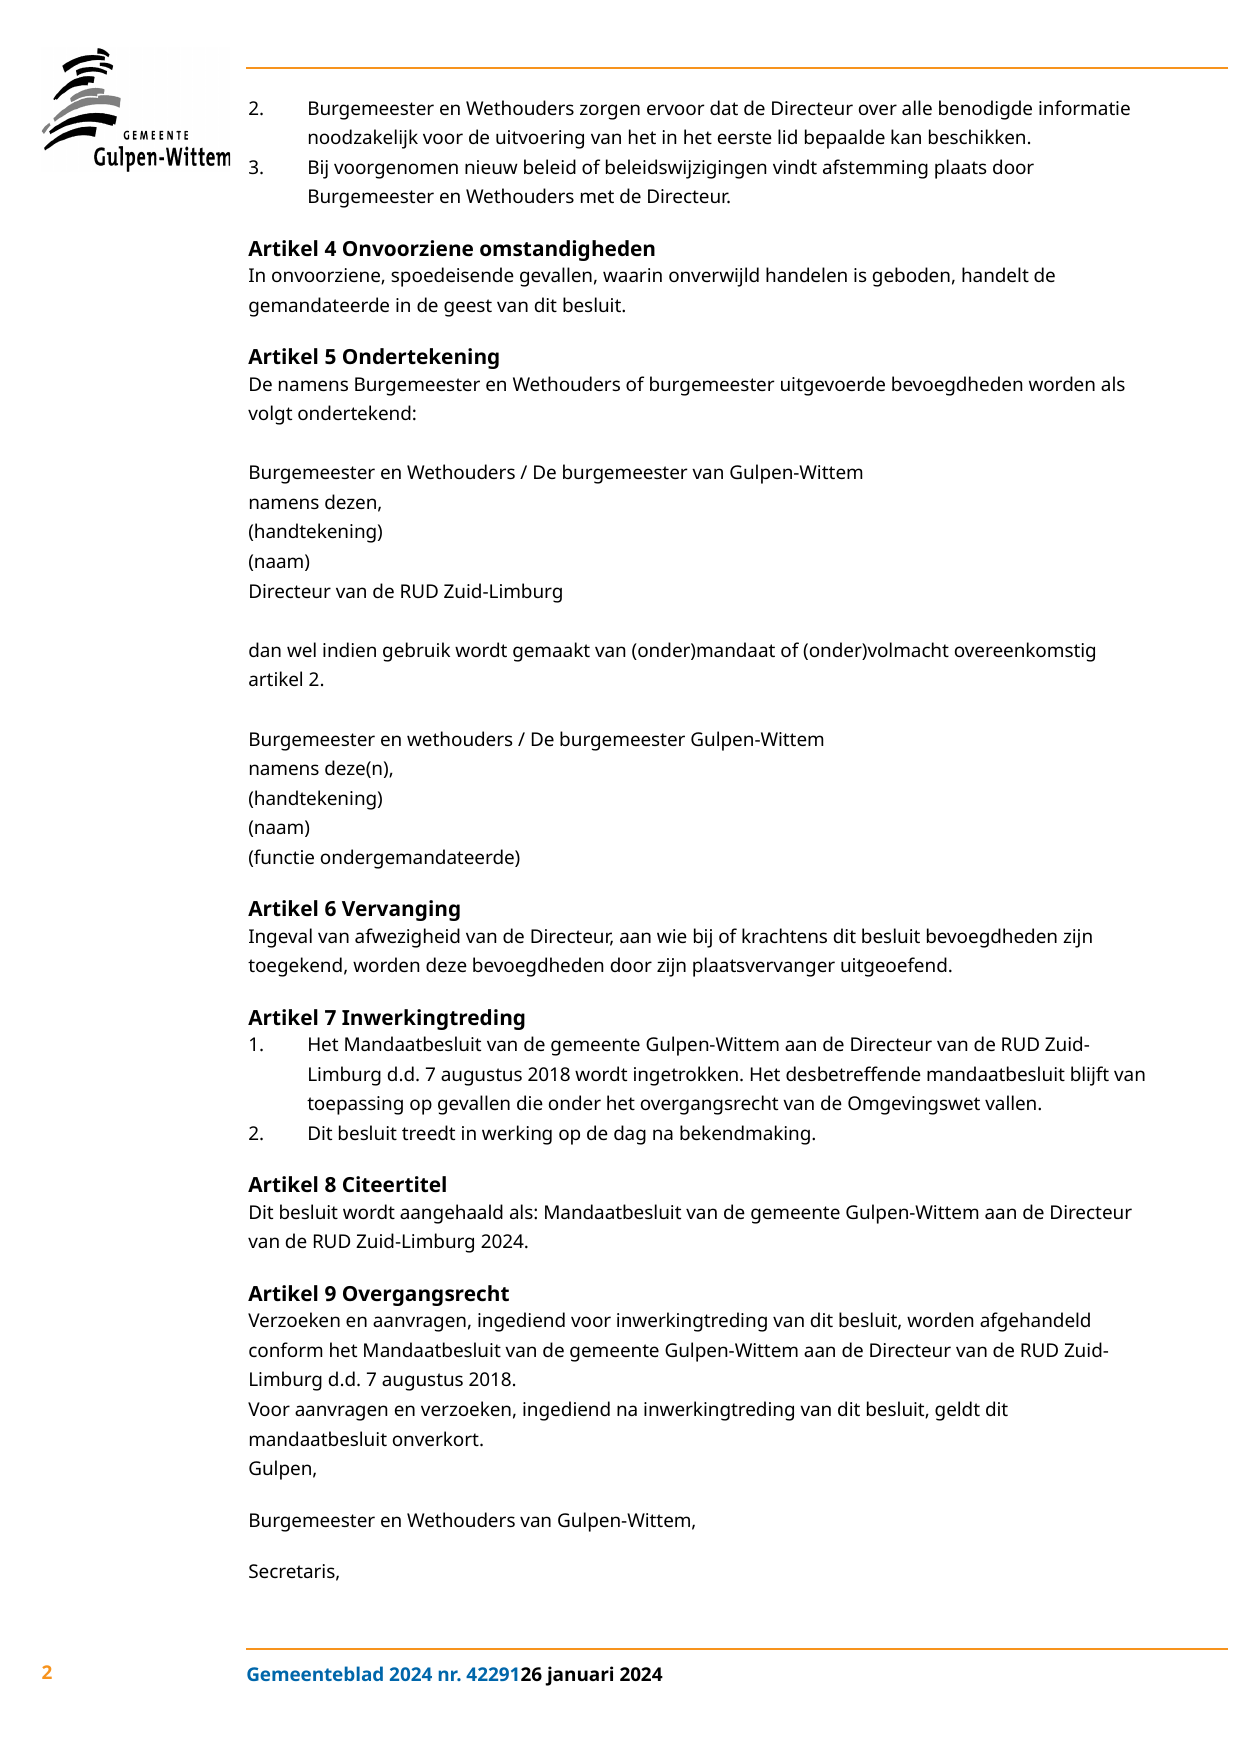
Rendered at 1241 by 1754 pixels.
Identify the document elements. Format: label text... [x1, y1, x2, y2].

text Directeur van de RUD Zuid-Limburg [248, 578, 1152, 604]
list Burgemeester en Wethouders zorgen ervoor dat de Directeur over alle benodigde informatie noodzakelijk voor de uitvoering van het in het eerste lid bepaalde kan beschikken. [248, 95, 1152, 150]
text Voor aanvragen en verzoeken, ingediend na inwerkingtreding van dit besluit, geldt dit mandaatbesluit onverkort. [248, 1396, 1152, 1452]
list Dit besluit treedt in werking op de dag na bekendmaking. [248, 1120, 1152, 1146]
text Ingeval van afwezigheid van de Directeur, aan wie bij of krachtens dit besluit bevoegdheden zijn toegekend, worden deze bevoegdheden door zijn plaatsvervanger uitgeoefend. [248, 923, 1152, 978]
text Burgemeester en Wethouders van Gulpen-Wittem, [248, 1507, 1152, 1533]
text (naam) [248, 814, 1152, 840]
text Burgemeester en wethouders / De burgemeester Gulpen-Wittem [248, 726, 1152, 752]
text (naam) [248, 548, 1152, 574]
text Secretaris, [248, 1558, 1152, 1584]
text Burgemeester en Wethouders / De burgemeester van Gulpen-Wittem [248, 459, 1152, 485]
text Artikel 5 Ondertekening [248, 342, 1152, 371]
text (handtekening) [248, 519, 1152, 544]
text Dit besluit wordt aangehaald als: Mandaatbesluit van de gemeente Gulpen-Wittem aan de Directeur van de RUD Zuid-Limburg 2024. [248, 1199, 1152, 1254]
text Artikel 6 Vervanging [248, 894, 1152, 923]
picture [41, 47, 231, 172]
text Artikel 4 Onvoorziene omstandigheden [248, 234, 1152, 262]
text Artikel 9 Overgangsrecht [248, 1279, 1152, 1307]
text Artikel 8 Citeertitel [248, 1171, 1152, 1199]
text In onvoorziene, spoedeisende gevallen, waarin onverwijld handelen is geboden, handelt de gemandateerde in de geest van dit besluit. [248, 262, 1152, 318]
text (functie ondergemandateerde) [248, 844, 1152, 870]
text Verzoeken en aanvragen, ingediend voor inwerkingtreding van dit besluit, worden afgehandeld conform het Mandaatbesluit van de gemeente Gulpen-Wittem aan de Directeur van de RUD Zuid-Limburg d.d. 7 augustus 2018. [248, 1307, 1152, 1392]
text Gulpen, [248, 1455, 1152, 1481]
text Artikel 7 Inwerkingtreding [248, 1003, 1152, 1031]
list Het Mandaatbesluit van de gemeente Gulpen-Wittem aan de Directeur van de RUD Zuid-Limburg d.d. 7 augustus 2018 wordt ingetrokken. Het desbetreffende mandaatbesluit blijft van toepassing op gevallen die onder het overgangsrecht van de Omgevingswet vallen. [248, 1031, 1152, 1116]
text De namens Burgemeester en Wethouders of burgemeester uitgevoerde bevoegdheden worden als volgt ondertekend: [248, 371, 1152, 426]
text namens dezen, [248, 489, 1152, 515]
text (handtekening) [248, 785, 1152, 811]
text dan wel indien gebruik wordt gemaakt van (onder)mandaat of (onder)volmacht overeenkomstig artikel 2. [248, 637, 1152, 692]
list Bij voorgenomen nieuw beleid of beleidswijzigingen vindt afstemming plaats door Burgemeester en Wethouders met de Directeur. [248, 154, 1152, 209]
text namens deze(n), [248, 755, 1152, 781]
